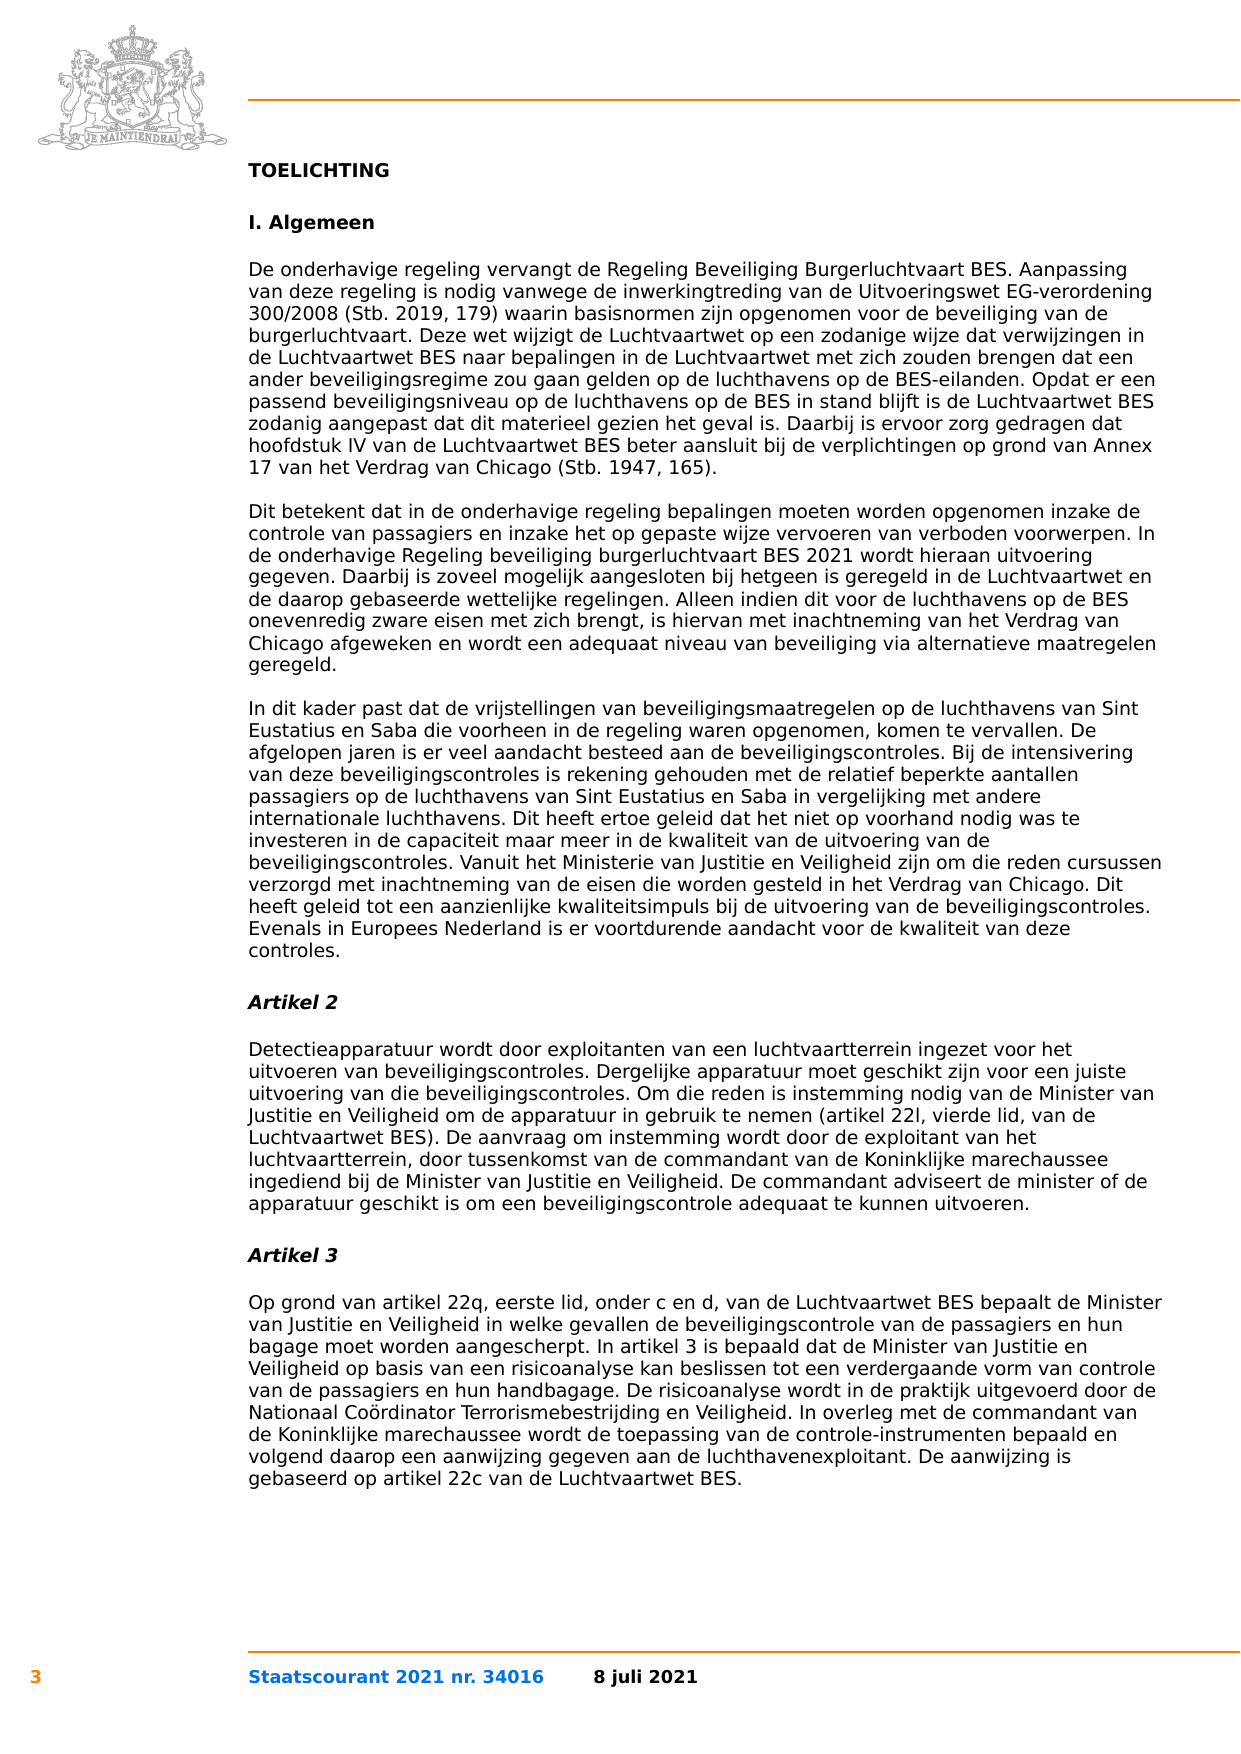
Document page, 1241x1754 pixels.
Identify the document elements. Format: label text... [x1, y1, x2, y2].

picture [38, 25, 227, 150]
text In dit kader past dat de vrijstellingen van beveiligingsmaatregelen op de luchthavens van Sint Eustatius en Saba die voorheen in de regeling waren opgenomen, komen te vervallen. De afgelopen jaren is er veel aandacht besteed aan de beveiligingscontroles. Bij de intensivering van deze beveiligingscontroles is rekening gehouden met de relatief beperkte aantallen passagiers op de luchthavens van Sint Eustatius en Saba in vergelijking met andere internationale luchthavens. Dit heeft ertoe geleid dat het niet op voorhand nodig was te investeren in de capaciteit maar meer in de kwaliteit van de uitvoering van de beveiligingscontroles. Vanuit het Ministerie van Justitie en Veiligheid zijn om die reden cursussen verzorgd met inachtneming van de eisen die worden gesteld in het Verdrag van Chicago. Dit heeft geleid tot een aanzienlijke kwaliteitsimpuls bij de uitvoering van de beveiligingscontroles. Evenals in Europees Nederland is er voortdurende aandacht voor de kwaliteit van deze controles. [248, 698, 1163, 962]
text Detectieapparatuur wordt door exploitanten van een luchtvaartterrein ingezet voor het uitvoeren van beveiligingscontroles. Dergelijke apparatuur moet geschikt zijn voor een juiste uitvoering van die beveiligingscontroles. Om die reden is instemming nodig van de Minister van Justitie en Veiligheid om de apparatuur in gebruik te nemen (artikel 22l, vierde lid, van de Luchtvaartwet BES). De aanvraag om instemming wordt door de exploitant van het luchtvaartterrein, door tussenkomst van de commandant van de Koninklijke marechaussee ingediend bij de Minister van Justitie en Veiligheid. De commandant adviseert de minister of de apparatuur geschikt is om een beveiligingscontrole adequaat te kunnen uitvoeren. [248, 1039, 1163, 1215]
text Op grond van artikel 22q, eerste lid, onder c en d, van de Luchtvaartwet BES bepaalt de Minister van Justitie en Veiligheid in welke gevallen de beveiligingscontrole van de passagiers en hun bagage moet worden aangescherpt. In artikel 3 is bepaald dat de Minister van Justitie en Veiligheid op basis van een risicoanalyse kan beslissen tot een verdergaande vorm van controle van de passagiers en hun handbagage. De risicoanalyse wordt in de praktijk uitgevoerd door de Nationaal Coördinator Terrorismebestrijding en Veiligheid. In overleg met de commandant van de Koninklijke marechaussee wordt de toepassing van de controle-instrumenten bepaald en volgend daarop een aanwijzing gegeven aan de luchthavenexploitant. De aanwijzing is gebaseerd op artikel 22c van de Luchtvaartwet BES. [248, 1292, 1163, 1489]
subtitle TOELICHTING [248, 160, 1163, 182]
subtitle Artikel 3 [248, 1245, 1163, 1267]
text Dit betekent dat in de onderhavige regeling bepalingen moeten worden opgenomen inzake de controle van passagiers en inzake het op gepaste wijze vervoeren van verboden voorwerpen. In de onderhavige Regeling beveiliging burgerluchtvaart BES 2021 wordt hieraan uitvoering gegeven. Daarbij is zoveel mogelijk aangesloten bij hetgeen is geregeld in de Luchtvaartwet en de daarop gebaseerde wettelijke regelingen. Alleen indien dit voor de luchthavens op de BES onevenredig zware eisen met zich brengt, is hiervan met inachtneming van het Verdrag van Chicago afgeweken en wordt een adequaat niveau van beveiliging via alternatieve maatregelen geregeld. [248, 501, 1163, 676]
subtitle I. Algemeen [248, 212, 1163, 234]
text De onderhavige regeling vervangt de Regeling Beveiliging Burgerluchtvaart BES. Aanpassing van deze regeling is nodig vanwege de inwerkingtreding van de Uitvoeringswet EG-verordening 300/2008 (Stb. 2019, 179) waarin basisnormen zijn opgenomen voor de beveiliging van de burgerluchtvaart. Deze wet wijzigt de Luchtvaartwet op een zodanige wijze dat verwijzingen in de Luchtvaartwet BES naar bepalingen in de Luchtvaartwet met zich zouden brengen dat een ander beveiligingsregime zou gaan gelden op de luchthavens op de BES-eilanden. Opdat er een passend beveiligingsniveau op de luchthavens op de BES in stand blijft is de Luchtvaartwet BES zodanig aangepast dat dit materieel gezien het geval is. Daarbij is ervoor zorg gedragen dat hoofdstuk IV van de Luchtvaartwet BES beter aansluit bij de verplichtingen op grond van Annex 17 van het Verdrag van Chicago (Stb. 1947, 165). [248, 259, 1163, 479]
subtitle Artikel 2 [248, 992, 1163, 1014]
